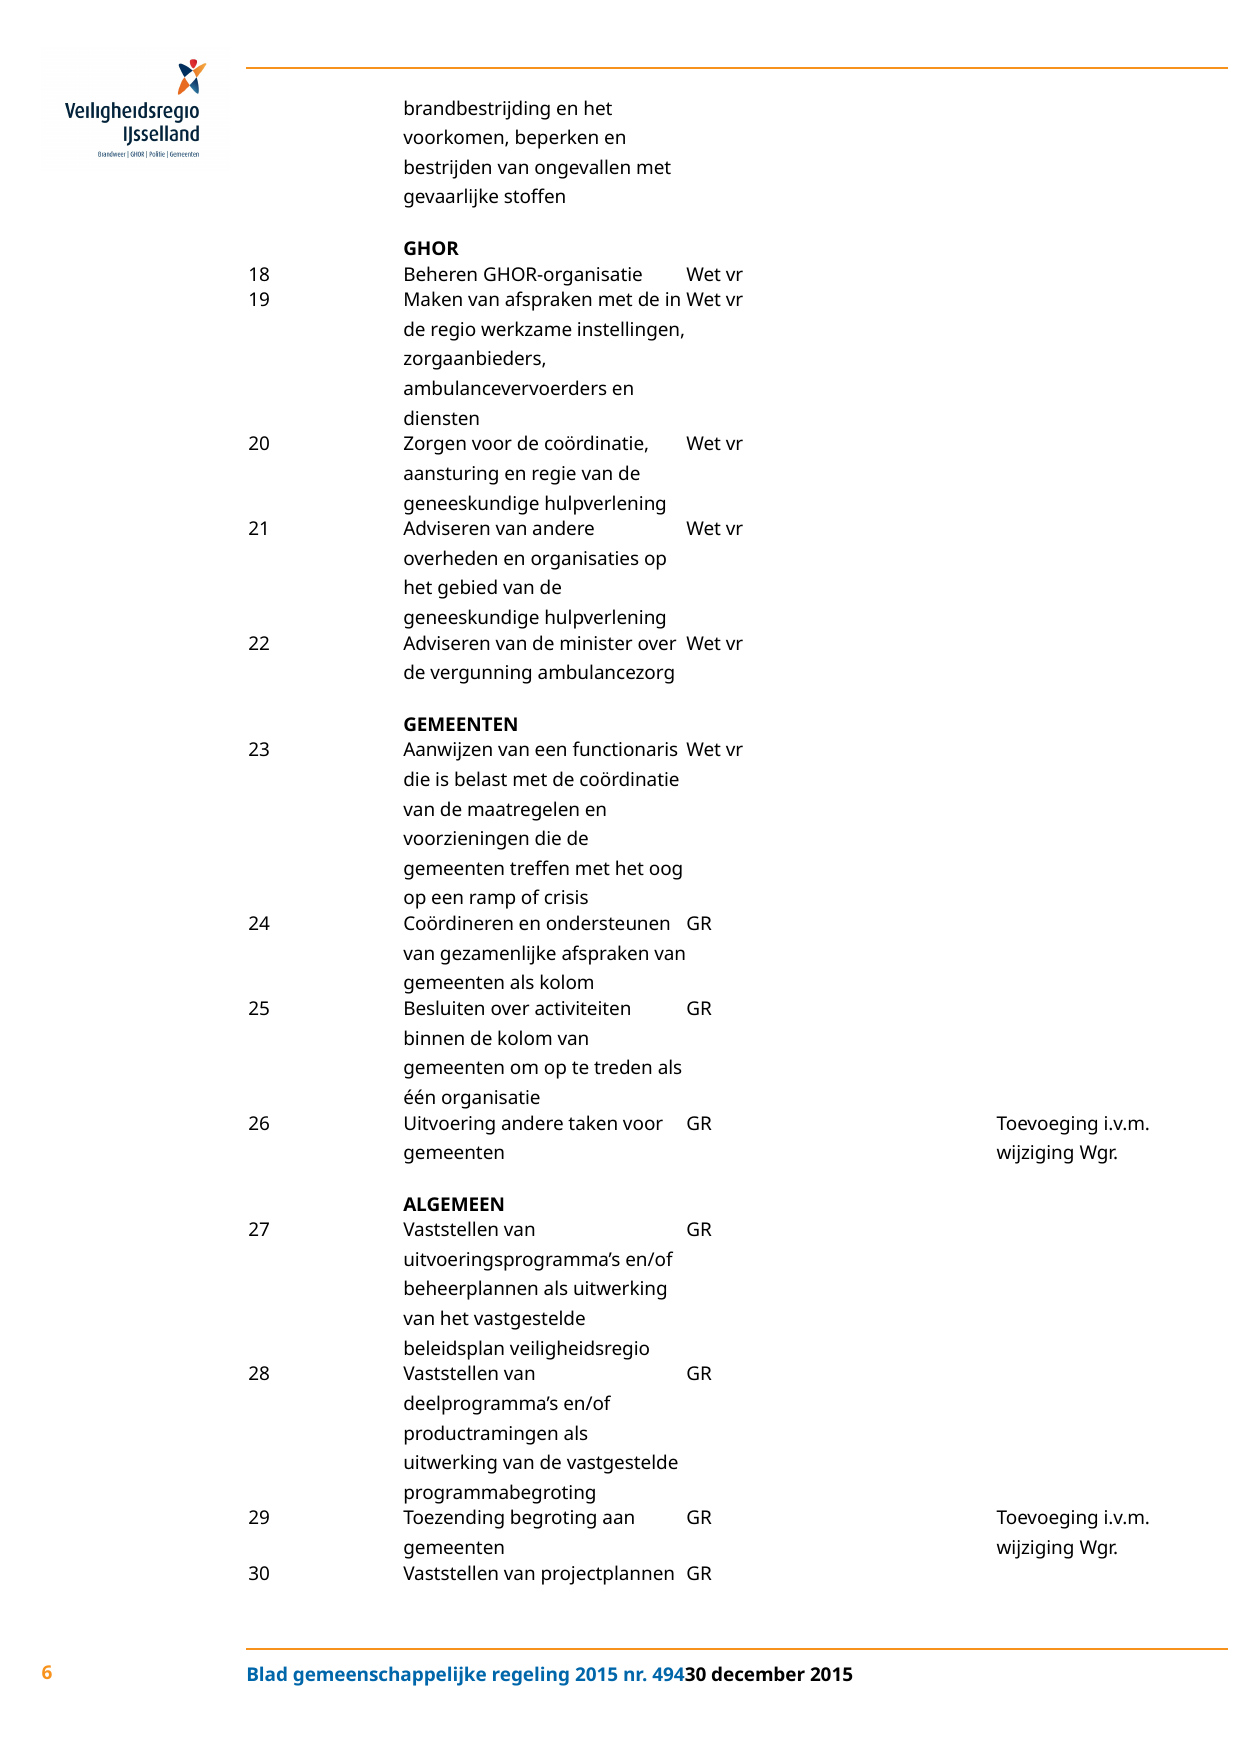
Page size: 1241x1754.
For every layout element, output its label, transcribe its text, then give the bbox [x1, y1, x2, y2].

table_cell [841, 95, 996, 209]
table_cell 18 [248, 261, 403, 286]
table_cell GR [686, 910, 841, 995]
table_cell 23 [248, 737, 403, 910]
table_cell [248, 1165, 403, 1191]
table_cell Aanwijzen van een functionaris die is belast met de coördinatie van de maatregelen en voorzieningen die de gemeenten treffen met het oog op een ramp of crisis [403, 737, 686, 910]
table_cell [996, 630, 1152, 685]
table_cell [248, 1191, 403, 1216]
table_cell [996, 515, 1152, 630]
table_cell [841, 995, 996, 1110]
table_cell [841, 515, 996, 630]
table_cell [248, 209, 403, 235]
table_cell GR [686, 995, 841, 1110]
table_cell 24 [248, 910, 403, 995]
table_cell [996, 1560, 1152, 1586]
table_cell [996, 910, 1152, 995]
table_cell [841, 431, 996, 515]
table_cell Wet vr [686, 737, 841, 910]
table_cell Maken van afspraken met de in de regio werkzame instellingen, zorgaanbieders, ambulancevervoerders en diensten [403, 286, 686, 431]
table_cell Wet vr [686, 630, 841, 685]
table_cell Adviseren van de minister over de vergunning ambulancezorg [403, 630, 686, 685]
table_cell [686, 95, 841, 209]
table_cell 26 [248, 1110, 403, 1165]
table_cell Uitvoering andere taken voor gemeenten [403, 1110, 686, 1165]
table_cell [996, 711, 1152, 737]
table_cell Vaststellen van projectplannen [403, 1560, 686, 1586]
table_cell 25 [248, 995, 403, 1110]
table_cell [996, 995, 1152, 1110]
table_cell [996, 95, 1152, 209]
table_cell [686, 1165, 841, 1191]
table_cell [686, 685, 841, 711]
table_cell [841, 1191, 996, 1216]
table_cell Coördineren en ondersteunen van gezamenlijke afspraken van gemeenten als kolom [403, 910, 686, 995]
table_cell [841, 630, 996, 685]
table_cell GHOR [403, 235, 686, 261]
table_cell [248, 685, 403, 711]
table_cell [841, 910, 996, 995]
table_cell [248, 235, 403, 261]
table_cell [841, 261, 996, 286]
table_cell 20 [248, 431, 403, 515]
table_cell GR [686, 1505, 841, 1560]
table_cell 22 [248, 630, 403, 685]
table_cell [996, 261, 1152, 286]
table_cell GR [686, 1560, 841, 1586]
table_cell [403, 1165, 686, 1191]
table_cell Beheren GHOR-organisatie [403, 261, 686, 286]
table_cell Wet vr [686, 261, 841, 286]
table_cell 21 [248, 515, 403, 630]
table_cell Toezending begroting aan gemeenten [403, 1505, 686, 1560]
table_cell [996, 209, 1152, 235]
table_cell GEMEENTEN [403, 711, 686, 737]
table_cell [403, 209, 686, 235]
table_cell Wet vr [686, 431, 841, 515]
table_cell GR [686, 1110, 841, 1165]
table_cell [996, 1165, 1152, 1191]
table_cell [841, 737, 996, 910]
table_cell GR [686, 1216, 841, 1361]
table_cell [996, 1216, 1152, 1361]
table_cell [996, 685, 1152, 711]
table_cell [841, 1361, 996, 1504]
table_cell Vaststellen van deelprogramma’s en/of productramingen als uitwerking van de vastgestelde programmabegroting [403, 1361, 686, 1504]
table_cell [403, 685, 686, 711]
table_cell 30 [248, 1560, 403, 1586]
table_cell [996, 1191, 1152, 1216]
table_cell 29 [248, 1505, 403, 1560]
table_cell [841, 1560, 996, 1586]
table_cell Adviseren van andere overheden en organisaties op het gebied van de geneeskundige hulpverlening [403, 515, 686, 630]
table_cell GR [686, 1361, 841, 1504]
table_cell [686, 1191, 841, 1216]
table_cell [841, 1216, 996, 1361]
table_cell [841, 235, 996, 261]
table_cell brandbestrijding en het voorkomen, beperken en bestrijden van ongevallen met gevaarlijke stoffen [403, 95, 686, 209]
table_cell 19 [248, 286, 403, 431]
table_cell [996, 431, 1152, 515]
table_cell 28 [248, 1361, 403, 1504]
table_cell [686, 209, 841, 235]
table_cell [841, 1110, 996, 1165]
table_cell [841, 286, 996, 431]
table_cell [841, 685, 996, 711]
table_cell Zorgen voor de coördinatie, aansturing en regie van de geneeskundige hulpverlening [403, 431, 686, 515]
table_cell Toevoeging i.v.m. wijziging Wgr. [996, 1505, 1152, 1560]
table_cell [996, 737, 1152, 910]
table_cell [841, 711, 996, 737]
table_cell [248, 95, 403, 209]
picture [41, 47, 231, 172]
table_cell Toevoeging i.v.m. wijziging Wgr. [996, 1110, 1152, 1165]
table_cell Wet vr [686, 515, 841, 630]
table_cell [248, 711, 403, 737]
table_cell Vaststellen van uitvoeringsprogramma’s en/of beheerplannen als uitwerking van het vastgestelde beleidsplan veiligheidsregio [403, 1216, 686, 1361]
table_cell [841, 1505, 996, 1560]
table_cell [841, 209, 996, 235]
table_cell 27 [248, 1216, 403, 1361]
table_cell [686, 235, 841, 261]
table_cell Besluiten over activiteiten binnen de kolom van gemeenten om op te treden als één organisatie [403, 995, 686, 1110]
table_cell [996, 1361, 1152, 1504]
table_cell ALGEMEEN [403, 1191, 686, 1216]
table_cell [686, 711, 841, 737]
table_cell [996, 286, 1152, 431]
table_cell [841, 1165, 996, 1191]
table_cell [996, 235, 1152, 261]
table_cell Wet vr [686, 286, 841, 431]
